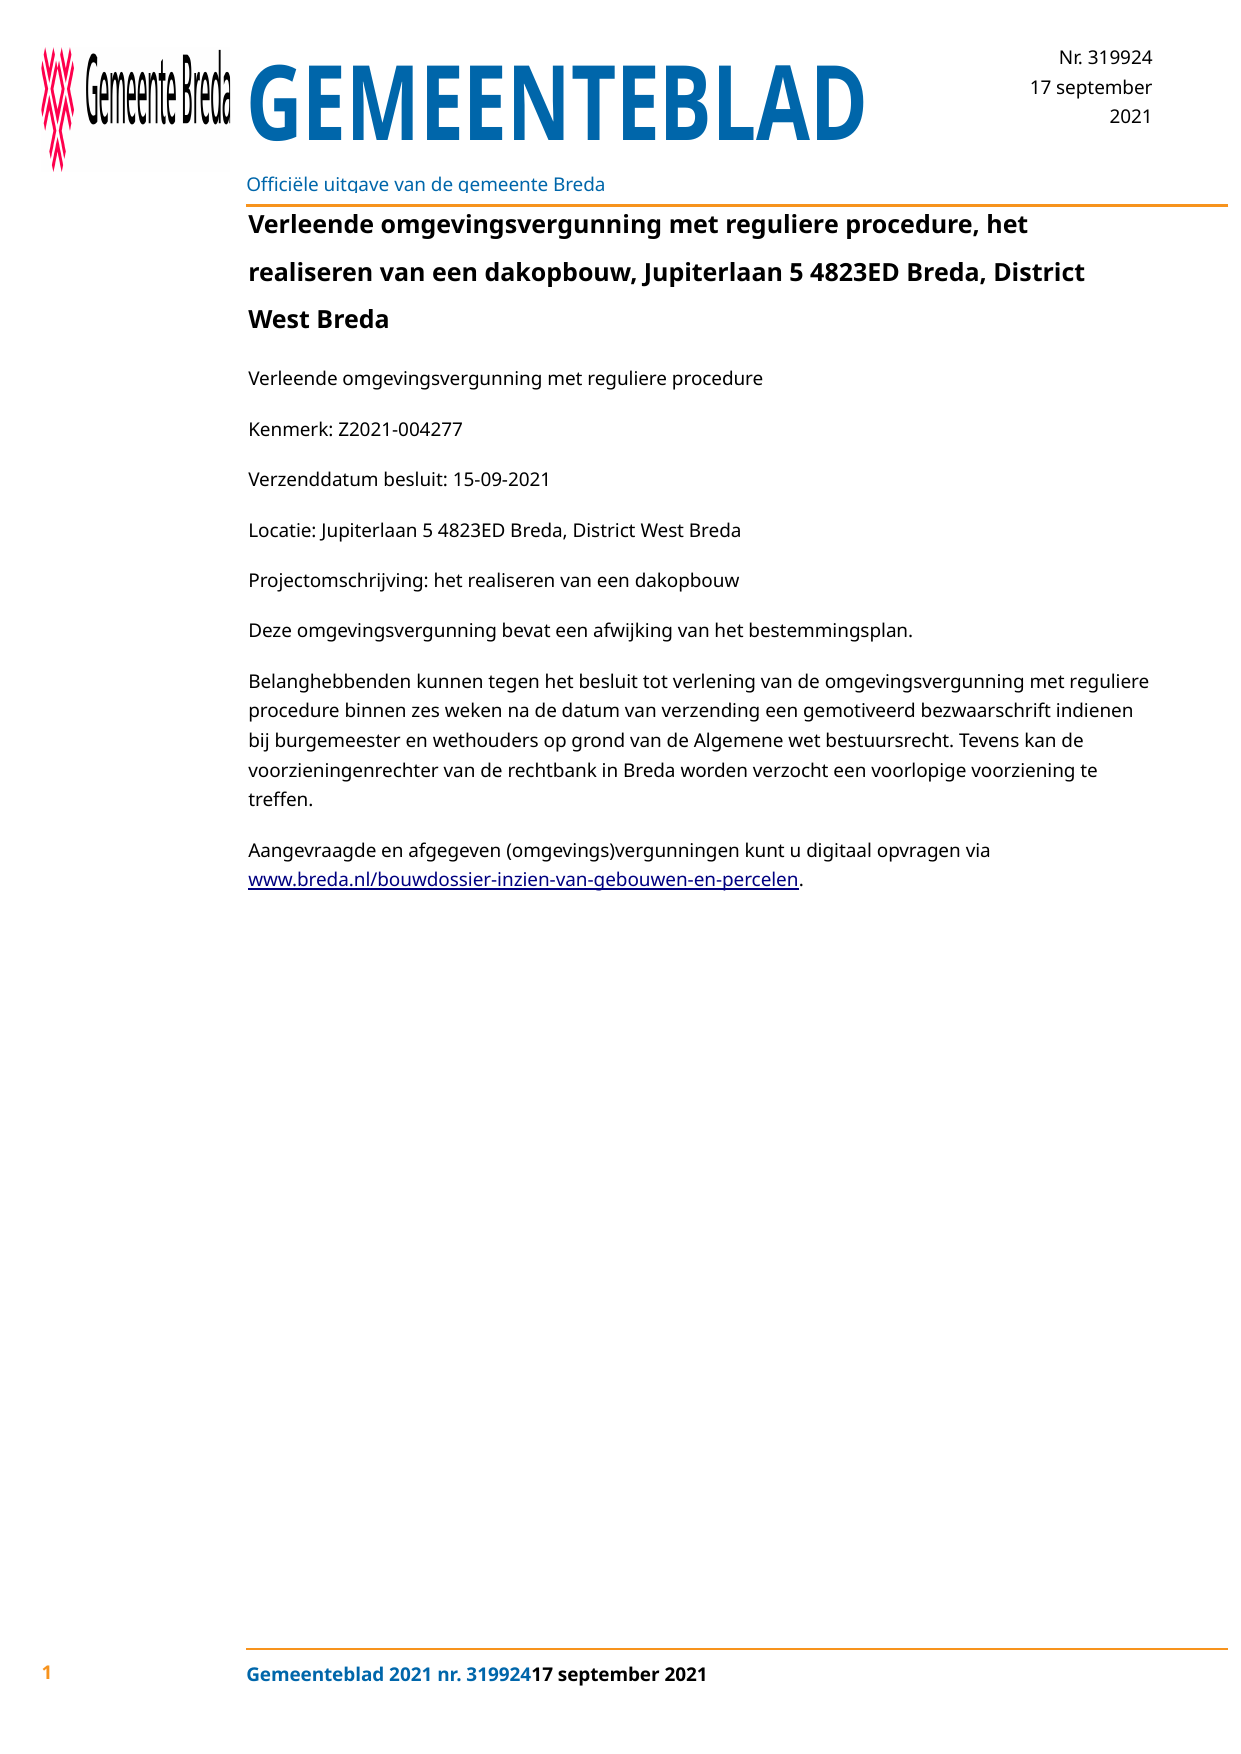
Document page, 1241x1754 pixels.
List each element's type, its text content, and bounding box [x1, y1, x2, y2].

text Verzenddatum besluit: 15-09-2021 [248, 466, 1152, 492]
text Projectomschrijving: het realiseren van een dakopbouw [248, 567, 1152, 593]
picture [41, 47, 231, 172]
text Belanghebbenden kunnen tegen het besluit tot verlening van de omgevingsvergunning met reguliere procedure binnen zes weken na de datum van verzending een gemotiveerd bezwaarschrift indienen bij burgemeester en wethouders op grond van de Algemene wet bestuursrecht. Tevens kan de voorzieningenrechter van de rechtbank in Breda worden verzocht een voorlopige voorziening te treffen. [248, 668, 1152, 812]
text Aangevraagde en afgegeven (omgevings)vergunningen kunt u digitaal opvragen via www.breda.nl/bouwdossier-inzien-van-gebouwen-en-percelen. [248, 837, 1152, 892]
text Locatie: Jupiterlaan 5 4823ED Breda, District West Breda [248, 517, 1152, 542]
text Deze omgevingsvergunning bevat een afwijking van het bestemmingsplan. [248, 618, 1152, 643]
text Verleende omgevingsvergunning met reguliere procedure [248, 366, 1152, 391]
text Verleende omgevingsvergunning met reguliere procedure, het realiseren van een dakopbouw, Jupiterlaan 5 4823ED Breda, District West Breda [248, 207, 1152, 336]
text Kenmerk: Z2021-004277 [248, 416, 1152, 442]
